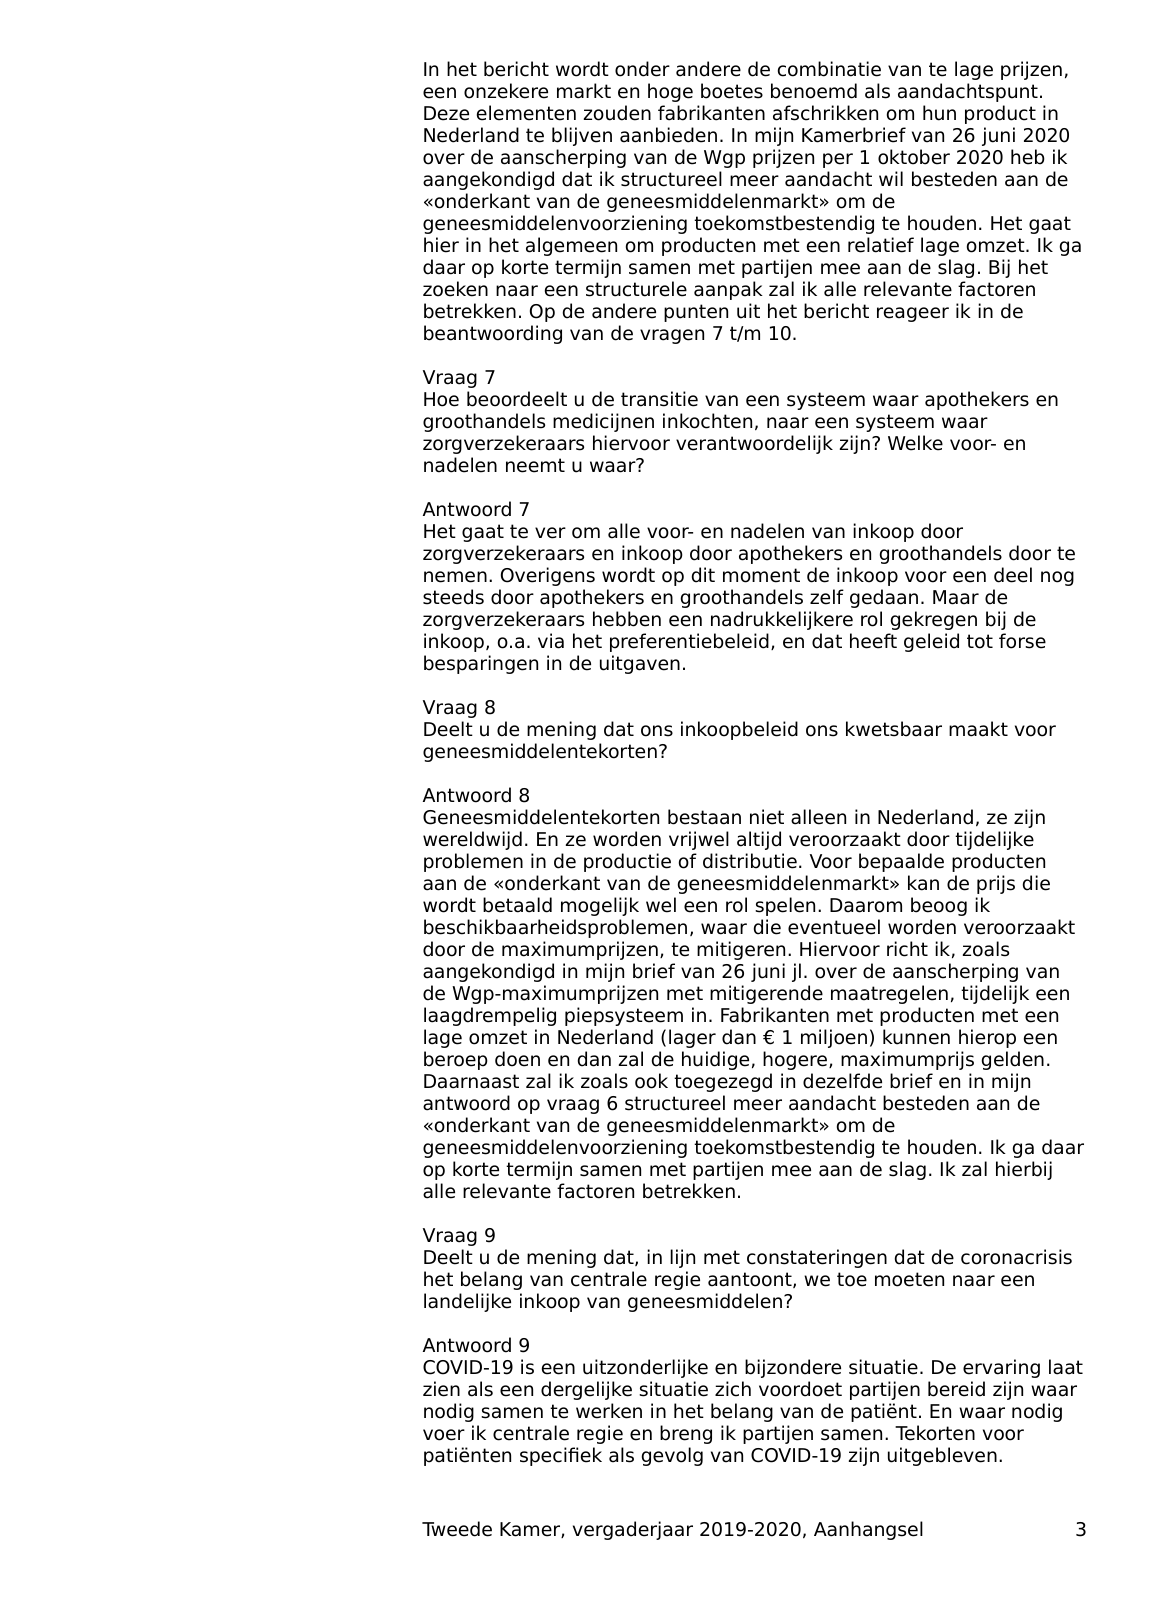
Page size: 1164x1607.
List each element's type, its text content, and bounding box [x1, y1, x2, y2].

text Het gaat te ver om alle voor- en nadelen van inkoop door zorgverzekeraars en inkoop door apothekers en groothandels door te nemen. Overigens wordt op dit moment de inkoop voor een deel nog steeds door apothekers en groothandels zelf gedaan. Maar de zorgverzekeraars hebben een nadrukkelijkere rol gekregen bij de inkoop, o.a. via het preferentiebeleid, en dat heeft geleid tot forse besparingen in de uitgaven. [422, 521, 1087, 675]
text Vraag 9 [422, 1225, 1087, 1247]
text Vraag 8 [422, 697, 1087, 719]
text Antwoord 8 [422, 785, 1087, 807]
text Deelt u de mening dat, in lijn met constateringen dat de coronacrisis het belang van centrale regie aantoont, we toe moeten naar een landelijke inkoop van geneesmiddelen? [422, 1247, 1087, 1313]
text Deelt u de mening dat ons inkoopbeleid ons kwetsbaar maakt voor geneesmiddelentekorten? [422, 719, 1087, 763]
text Antwoord 9 [422, 1335, 1087, 1357]
text Vraag 7 [422, 367, 1087, 389]
text Geneesmiddelentekorten bestaan niet alleen in Nederland, ze zijn wereldwijd. En ze worden vrijwel altijd veroorzaakt door tijdelijke problemen in de productie of distributie. Voor bepaalde producten aan de «onderkant van de geneesmiddelenmarkt» kan de prijs die wordt betaald mogelijk wel een rol spelen. Daarom beoog ik beschikbaarheidsproblemen, waar die eventueel worden veroorzaakt door de maximumprijzen, te mitigeren. Hiervoor richt ik, zoals aangekondigd in mijn brief van 26 juni jl. over de aanscherping van de Wgp-maximumprijzen met mitigerende maatregelen, tijdelijk een laagdrempelig piepsysteem in. Fabrikanten met producten met een lage omzet in Nederland (lager dan € 1 miljoen) kunnen hierop een beroep doen en dan zal de huidige, hogere, maximumprijs gelden. Daarnaast zal ik zoals ook toegezegd in dezelfde brief en in mijn antwoord op vraag 6 structureel meer aandacht besteden aan de «onderkant van de geneesmiddelenmarkt» om de geneesmiddelenvoorziening toekomstbestendig te houden. Ik ga daar op korte termijn samen met partijen mee aan de slag. Ik zal hierbij alle relevante factoren betrekken. [422, 807, 1087, 1203]
text In het bericht wordt onder andere de combinatie van te lage prijzen, een onzekere markt en hoge boetes benoemd als aandachtspunt. Deze elementen zouden fabrikanten afschrikken om hun product in Nederland te blijven aanbieden. In mijn Kamerbrief van 26 juni 2020 over de aanscherping van de Wgp prijzen per 1 oktober 2020 heb ik aangekondigd dat ik structureel meer aandacht wil besteden aan de «onderkant van de geneesmiddelenmarkt» om de geneesmiddelenvoorziening toekomstbestendig te houden. Het gaat hier in het algemeen om producten met een relatief lage omzet. Ik ga daar op korte termijn samen met partijen mee aan de slag. Bij het zoeken naar een structurele aanpak zal ik alle relevante factoren betrekken. Op de andere punten uit het bericht reageer ik in de beantwoording van de vragen 7 t/m 10. [422, 59, 1087, 345]
text Antwoord 7 [422, 499, 1087, 521]
text Hoe beoordeelt u de transitie van een systeem waar apothekers en groothandels medicijnen inkochten, naar een systeem waar zorgverzekeraars hiervoor verantwoordelijk zijn? Welke voor- en nadelen neemt u waar? [422, 389, 1087, 477]
text COVID-19 is een uitzonderlijke en bijzondere situatie. De ervaring laat zien als een dergelijke situatie zich voordoet partijen bereid zijn waar nodig samen te werken in het belang van de patiënt. En waar nodig voer ik centrale regie en breng ik partijen samen. Tekorten voor patiënten specifiek als gevolg van COVID-19 zijn uitgebleven. [422, 1357, 1087, 1467]
